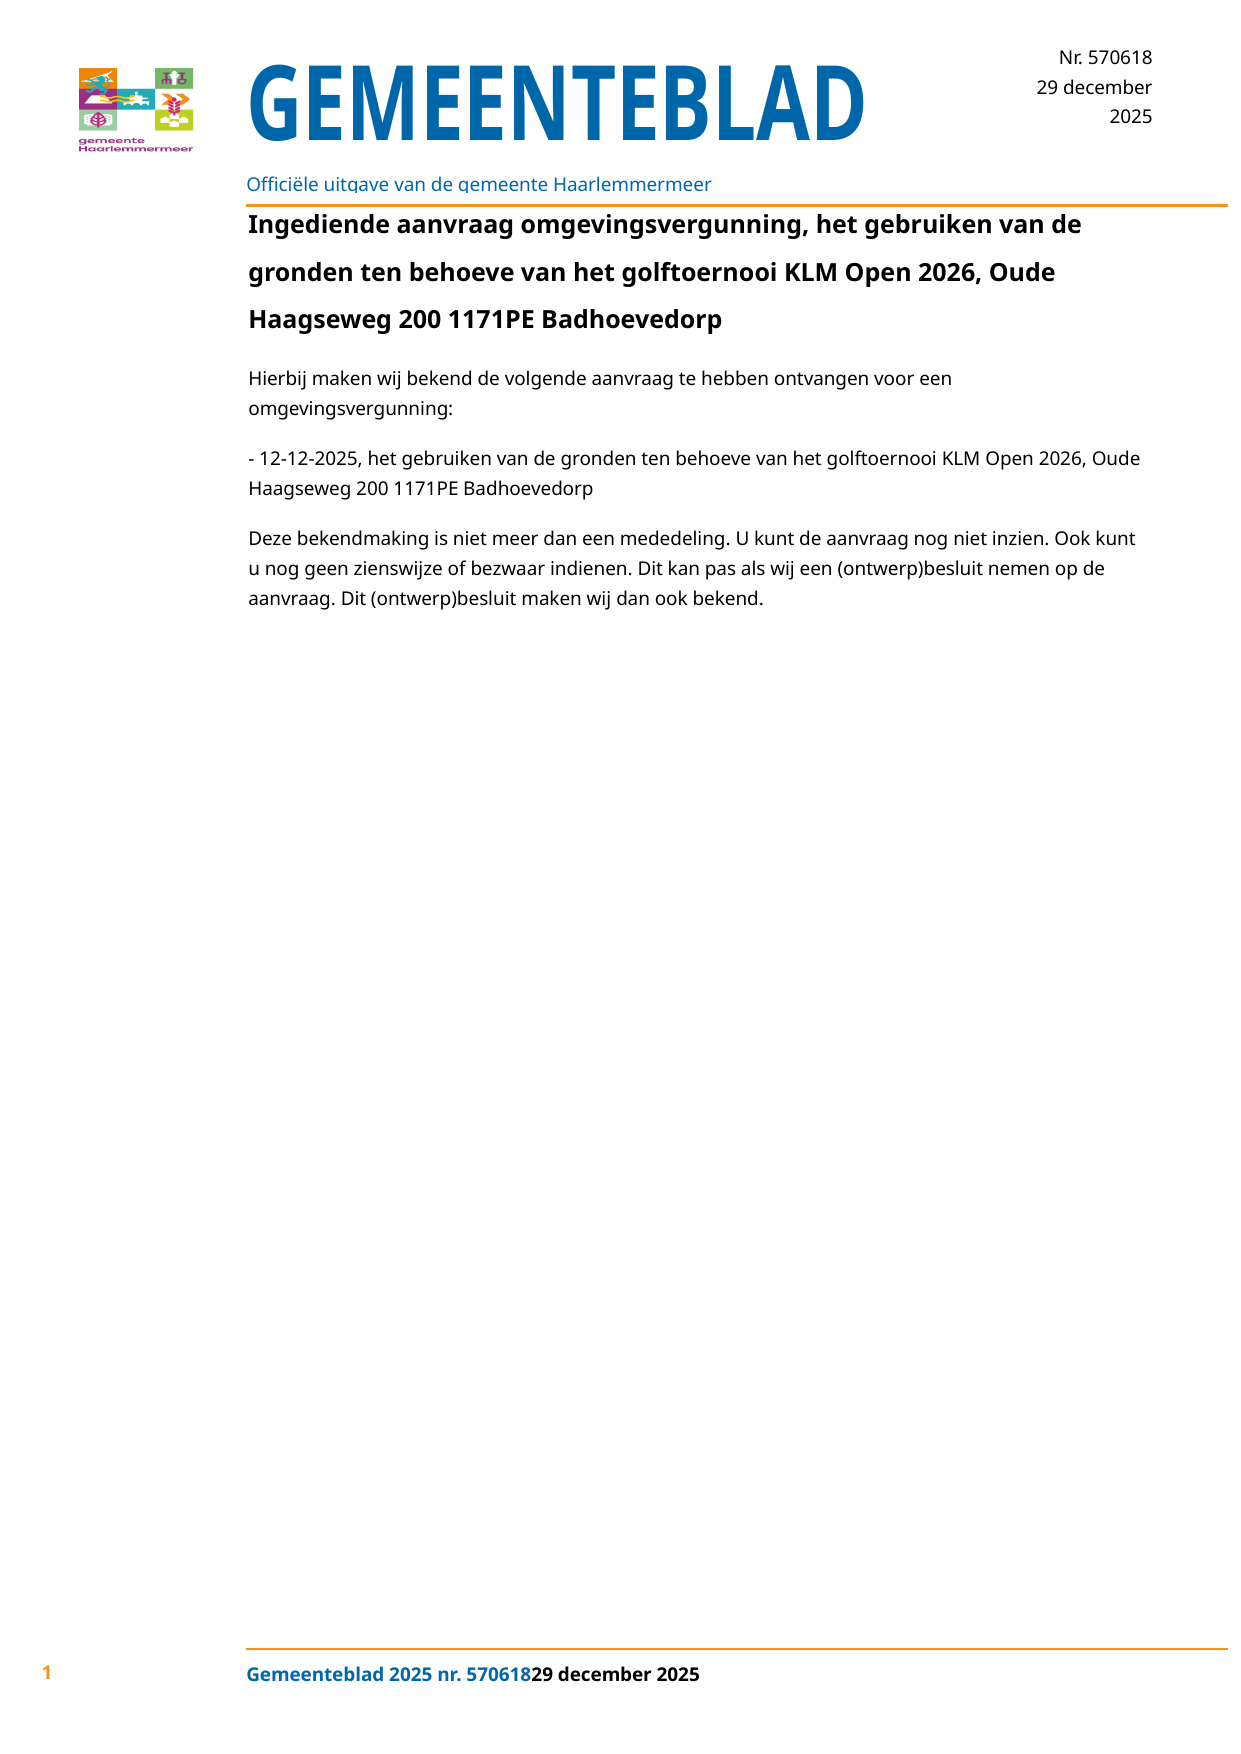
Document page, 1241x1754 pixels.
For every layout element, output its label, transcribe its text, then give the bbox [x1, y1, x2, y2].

text - 12-12-2025, het gebruiken van de gronden ten behoeve van het golftoernooi KLM Open 2026, Oude Haagseweg 200 1171PE Badhoevedorp [248, 446, 1152, 501]
text Ingediende aanvraag omgevingsvergunning, het gebruiken van de gronden ten behoeve van het golftoernooi KLM Open 2026, Oude Haagseweg 200 1171PE Badhoevedorp [248, 207, 1152, 336]
text Hierbij maken wij bekend de volgende aanvraag te hebben ontvangen voor een omgevingsvergunning: [248, 366, 1152, 421]
text Deze bekendmaking is niet meer dan een mededeling. U kunt de aanvraag nog niet inzien. Ook kunt u nog geen zienswijze of bezwaar indienen. Dit kan pas als wij een (ontwerp)besluit nemen op de aanvraag. Dit (ontwerp)besluit maken wij dan ook bekend. [248, 526, 1152, 610]
picture [41, 47, 231, 172]
